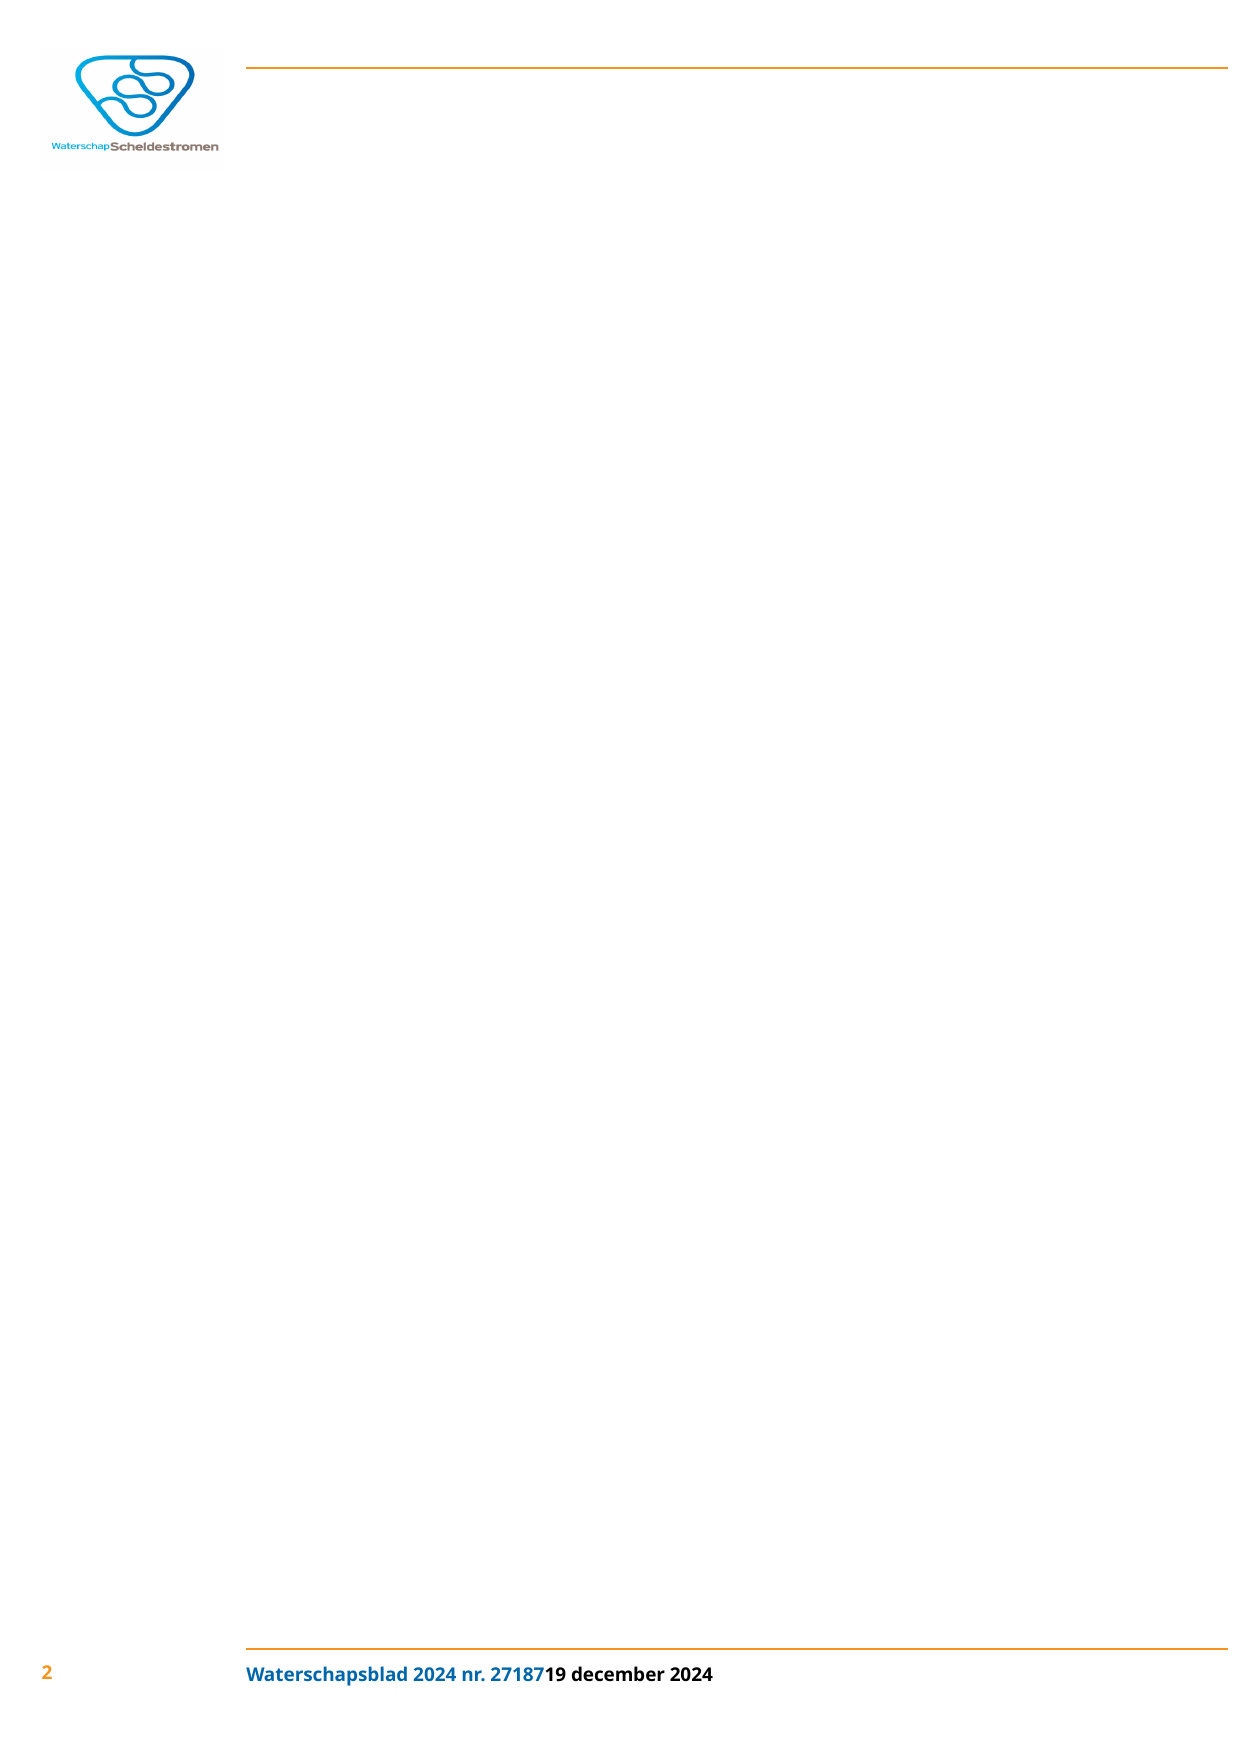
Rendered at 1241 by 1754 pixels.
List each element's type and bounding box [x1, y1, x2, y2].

picture [41, 47, 231, 172]
